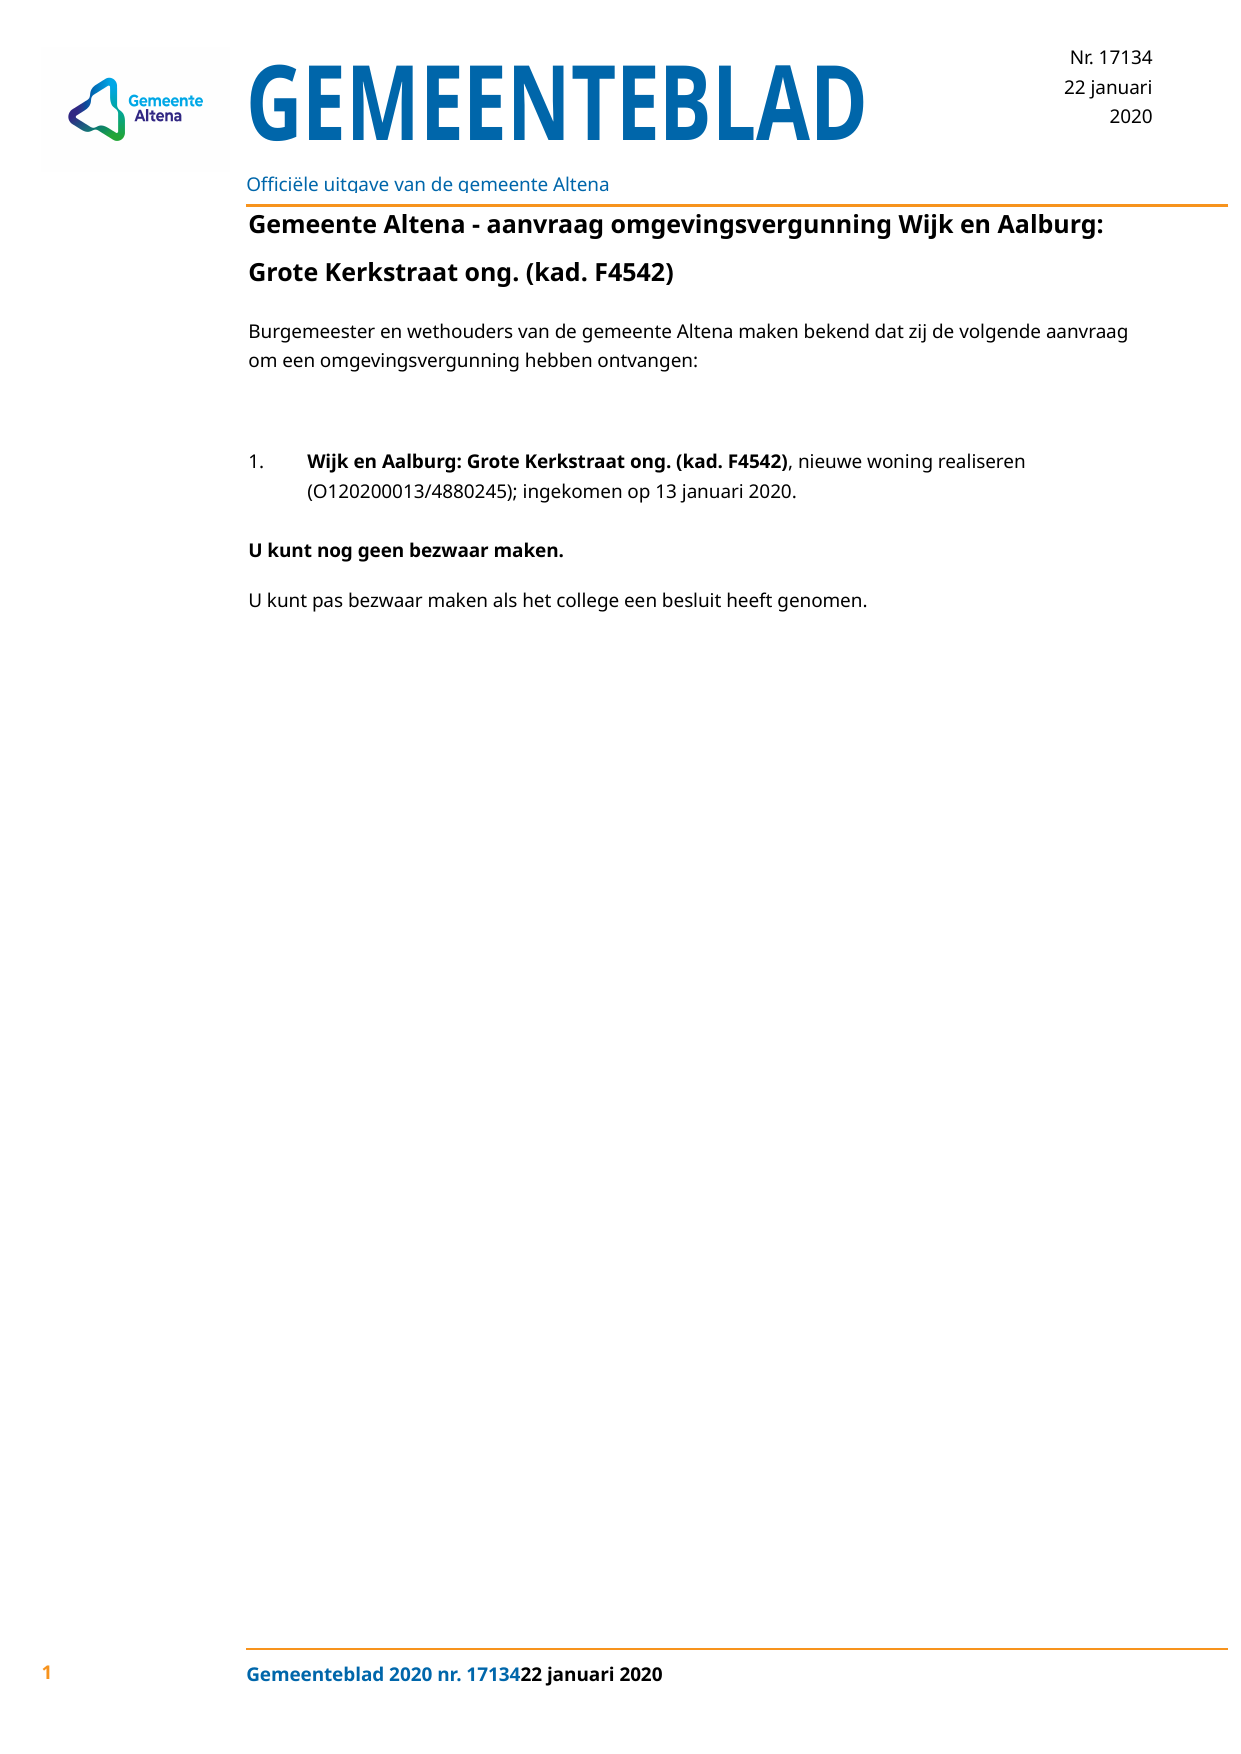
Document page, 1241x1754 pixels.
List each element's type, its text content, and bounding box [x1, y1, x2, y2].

text Burgemeester en wethouders van de gemeente Altena maken bekend dat zij de volgende aanvraag om een omgevingsvergunning hebben ontvangen: [248, 318, 1152, 373]
picture [41, 47, 231, 172]
text U kunt pas bezwaar maken als het college een besluit heeft genomen. [248, 587, 1152, 613]
text U kunt nog geen bezwaar maken. [248, 537, 1152, 563]
text Gemeente Altena - aanvraag omgevingsvergunning Wijk en Aalburg: Grote Kerkstraat ong. (kad. F4542) [248, 207, 1152, 288]
list Wijk en Aalburg: Grote Kerkstraat ong. (kad. F4542), nieuwe woning realiseren (O120200013/4880245); ingekomen op 13 januari 2020. [248, 448, 1152, 504]
